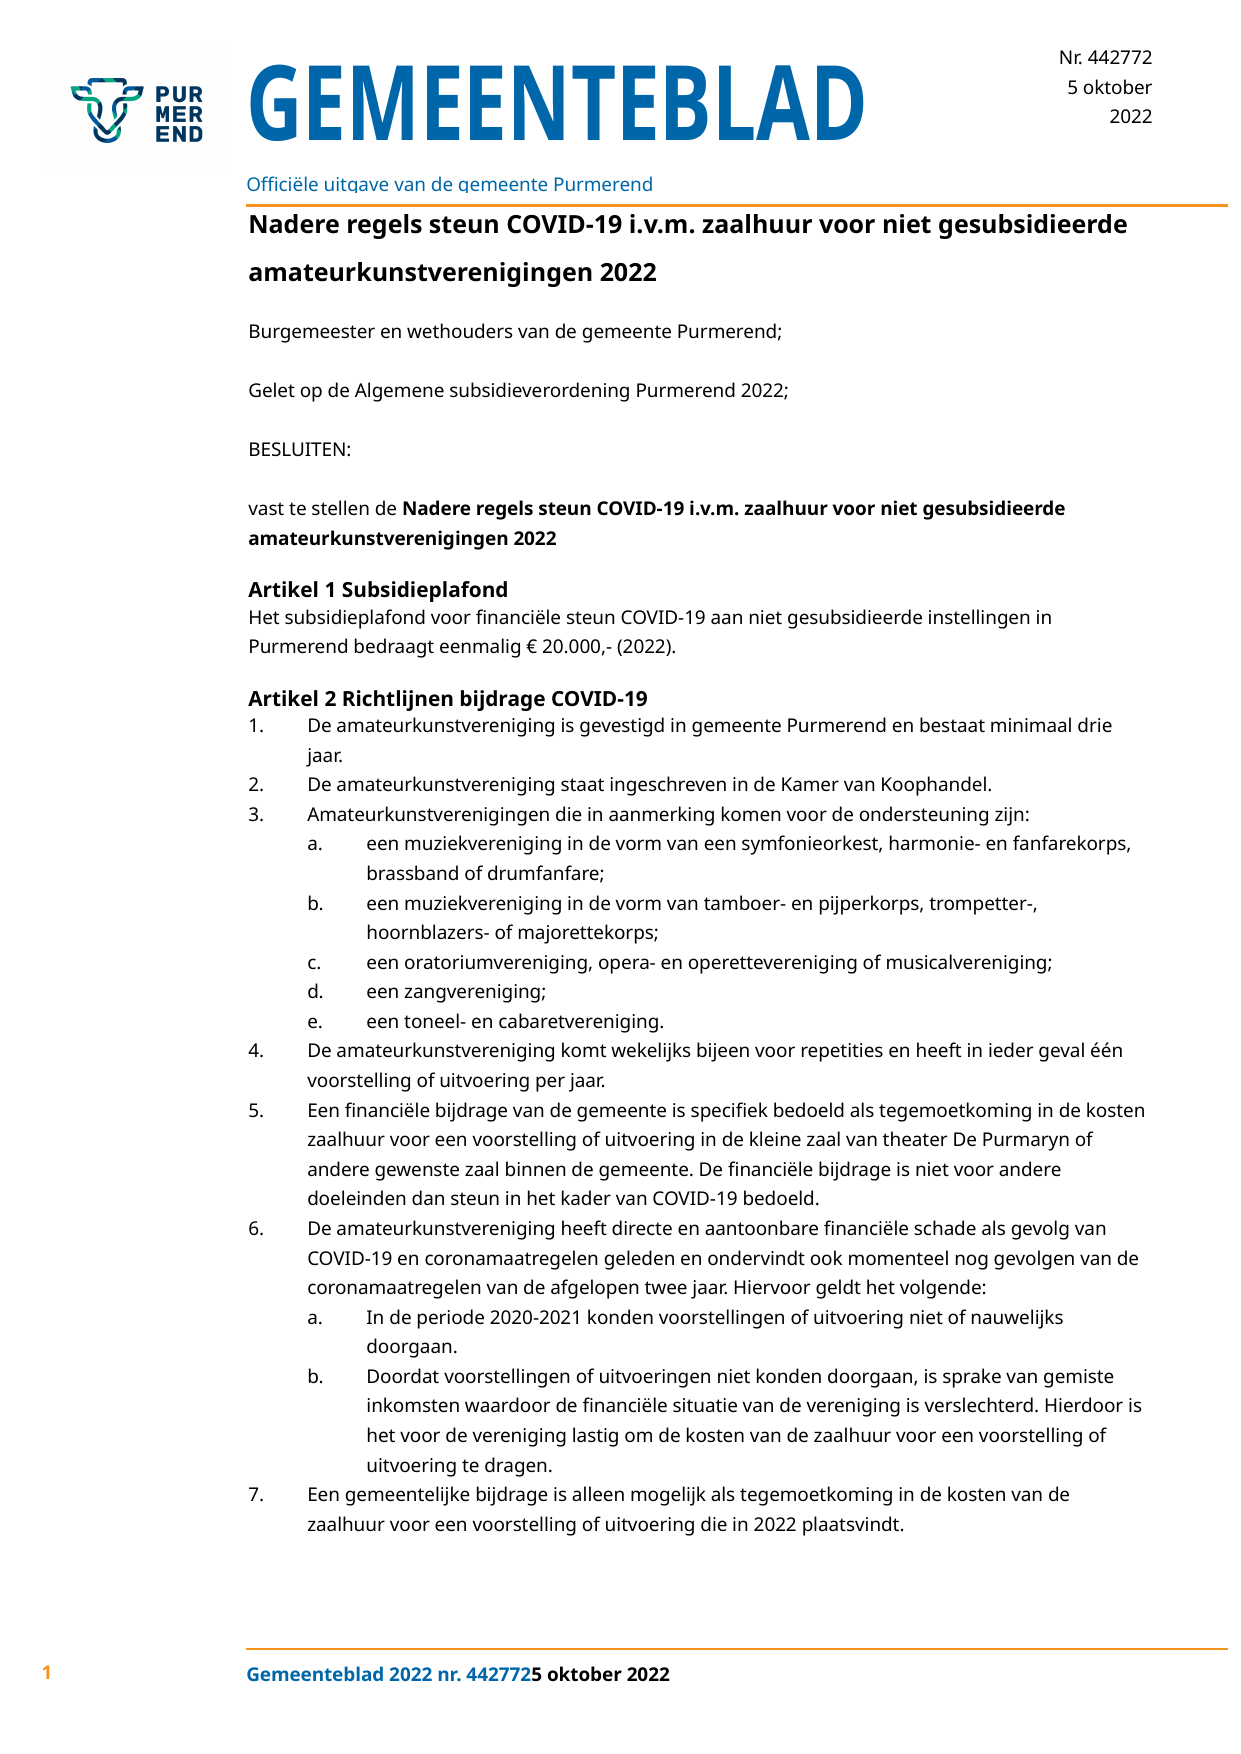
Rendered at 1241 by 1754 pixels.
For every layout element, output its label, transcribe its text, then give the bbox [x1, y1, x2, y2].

text Het subsidieplafond voor financiële steun COVID-19 aan niet gesubsidieerde instellingen in Purmerend bedraagt eenmalig € 20.000,- (2022). [248, 604, 1152, 659]
text Nadere regels steun COVID-19 i.v.m. zaalhuur voor niet gesubsidieerde amateurkunstverenigingen 2022 [248, 207, 1152, 288]
text BESLUITEN: [248, 436, 1152, 462]
list een muziekvereniging in de vorm van tamboer- en pijperkorps, trompetter-, hoornblazers- of majorettekorps; [307, 890, 1152, 945]
list een toneel- en cabaretvereniging. [307, 1008, 1152, 1034]
text Burgemeester en wethouders van de gemeente Purmerend; [248, 318, 1152, 344]
text vast te stellen de Nadere regels steun COVID-19 i.v.m. zaalhuur voor niet gesubsidieerde amateurkunstverenigingen 2022 [248, 495, 1152, 551]
list een zangvereniging; [307, 978, 1152, 1004]
list een oratoriumvereniging, opera- en operettevereniging of musicalvereniging; [307, 949, 1152, 975]
text Artikel 1 Subsidieplafond [248, 575, 1152, 604]
list In de periode 2020-2021 konden voorstellingen of uitvoering niet of nauwelijks doorgaan. [307, 1304, 1152, 1359]
list Amateurkunstverenigingen die in aanmerking komen voor de ondersteuning zijn: [248, 801, 1152, 827]
list De amateurkunstvereniging staat ingeschreven in de Kamer van Koophandel. [248, 771, 1152, 797]
list Doordat voorstellingen of uitvoeringen niet konden doorgaan, is sprake van gemiste inkomsten waardoor de financiële situatie van de vereniging is verslechterd. Hierdoor is het voor de vereniging lastig om de kosten van de zaalhuur voor een voorstelling of uitvoering te dragen. [307, 1363, 1152, 1478]
list Een financiële bijdrage van de gemeente is specifiek bedoeld als tegemoetkoming in de kosten zaalhuur voor een voorstelling of uitvoering in de kleine zaal van theater De Purmaryn of andere gewenste zaal binnen de gemeente. De financiële bijdrage is niet voor andere doeleinden dan steun in het kader van COVID-19 bedoeld. [248, 1097, 1152, 1211]
text Gelet op de Algemene subsidieverordening Purmerend 2022; [248, 377, 1152, 403]
picture [41, 47, 231, 172]
list Een gemeentelijke bijdrage is alleen mogelijk als tegemoetkoming in de kosten van de zaalhuur voor een voorstelling of uitvoering die in 2022 plaatsvindt. [248, 1481, 1152, 1537]
list een muziekvereniging in de vorm van een symfonieorkest, harmonie- en fanfarekorps, brassband of drumfanfare; [307, 831, 1152, 886]
text Artikel 2 Richtlijnen bijdrage COVID-19 [248, 684, 1152, 712]
list De amateurkunstvereniging is gevestigd in gemeente Purmerend en bestaat minimaal drie jaar. [248, 712, 1152, 768]
list De amateurkunstvereniging heeft directe en aantoonbare financiële schade als gevolg van COVID-19 en coronamaatregelen geleden en ondervindt ook momenteel nog gevolgen van de coronamaatregelen van de afgelopen twee jaar. Hiervoor geldt het volgende: [248, 1215, 1152, 1300]
list De amateurkunstvereniging komt wekelijks bijeen voor repetities en heeft in ieder geval één voorstelling of uitvoering per jaar. [248, 1038, 1152, 1093]
